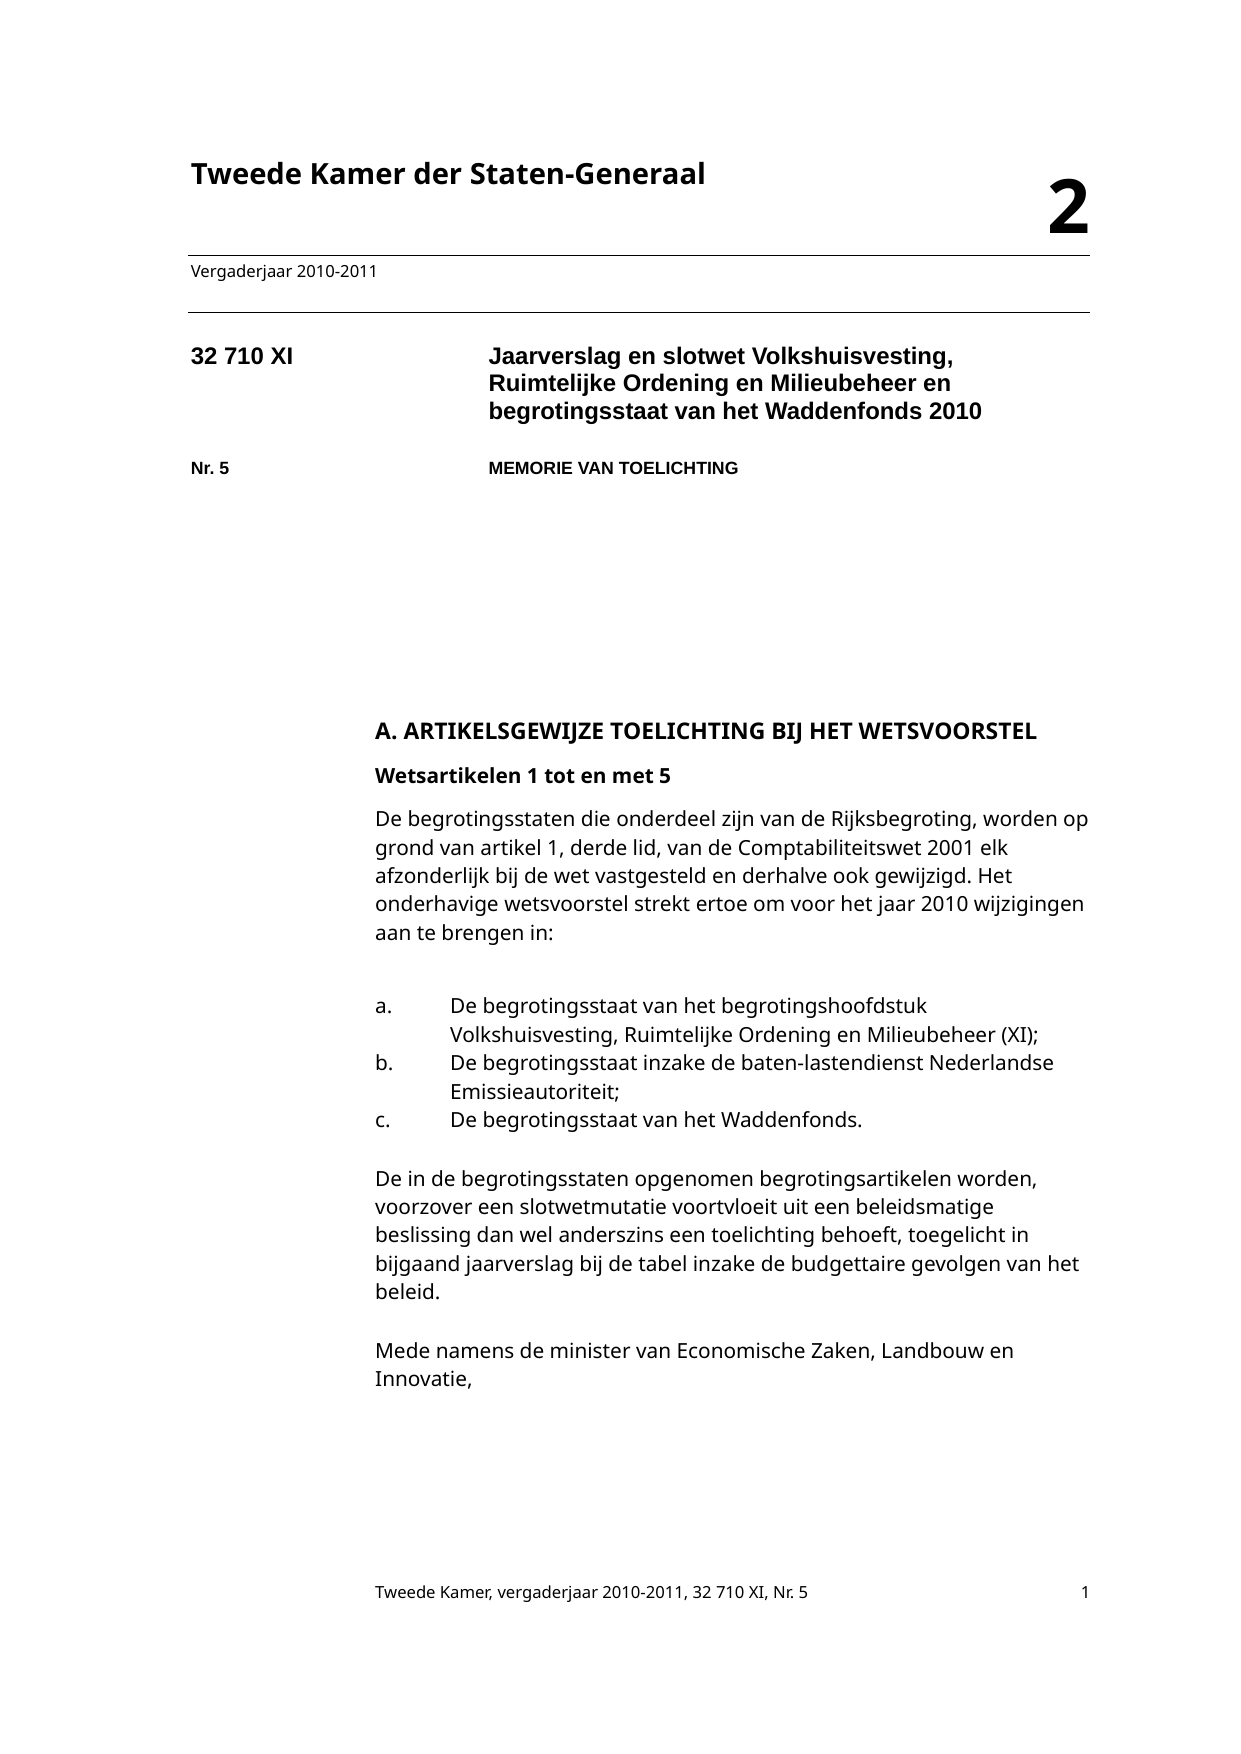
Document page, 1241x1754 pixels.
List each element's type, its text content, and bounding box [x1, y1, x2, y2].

text Wetsartikelen 1 tot en met 5 [375, 761, 1090, 789]
table_cell Nr. 5 [188, 455, 485, 573]
table_cell [485, 256, 1090, 312]
text De begrotingsstaten die onderdeel zijn van de Rijksbegroting, worden op grond van artikel 1, derde lid, van de Comptabiliteitswet 2001 elk afzonderlijk bij de wet vastgesteld en derhalve ook gewijzigd. Het onderhavige wetsvoorstel strekt ertoe om voor het jaar 2010 wijzigingen aan te brengen in: [375, 804, 1090, 946]
table_cell Vergaderjaar 2010-2011 [188, 256, 485, 312]
table_cell [485, 313, 1090, 339]
text De in de begrotingsstaten opgenomen begrotingsartikelen worden, voorzover een slotwetmutatie voortvloeit uit een beleidsmatige beslissing dan wel anderszins een toelichting behoeft, toegelicht in bijgaand jaarverslag bij de tabel inzake de budgettaire gevolgen van het beleid. [375, 1164, 1090, 1306]
list De begrotingsstaat van het begrotingshoofdstuk Volkshuisvesting, Ruimtelijke Ordening en Milieubeheer (XI); [375, 991, 1090, 1048]
table_cell MEMORIE VAN TOELICHTING [485, 455, 1090, 573]
text Mede namens de minister van Economische Zaken, Landbouw en Innovatie, [375, 1336, 1090, 1393]
table_cell 32 710 XI [188, 339, 485, 454]
table_header Tweede Kamer der Staten-Generaal [188, 150, 909, 255]
list De begrotingsstaat van het Waddenfonds. [375, 1105, 1090, 1134]
table_header 2 [910, 150, 1090, 255]
table_cell [188, 313, 485, 339]
subtitle A. ARTIKELSGEWIJZE TOELICHTING BIJ HET WETSVOORSTEL [375, 714, 1090, 746]
list De begrotingsstaat inzake de baten-lastendienst Nederlandse Emissieautoriteit; [375, 1048, 1090, 1105]
table_cell Jaarverslag en slotwet Volkshuisvesting, Ruimtelijke Ordening en Milieubeheer en begrotingsstaat van het Waddenfonds 2010 [485, 339, 1090, 454]
